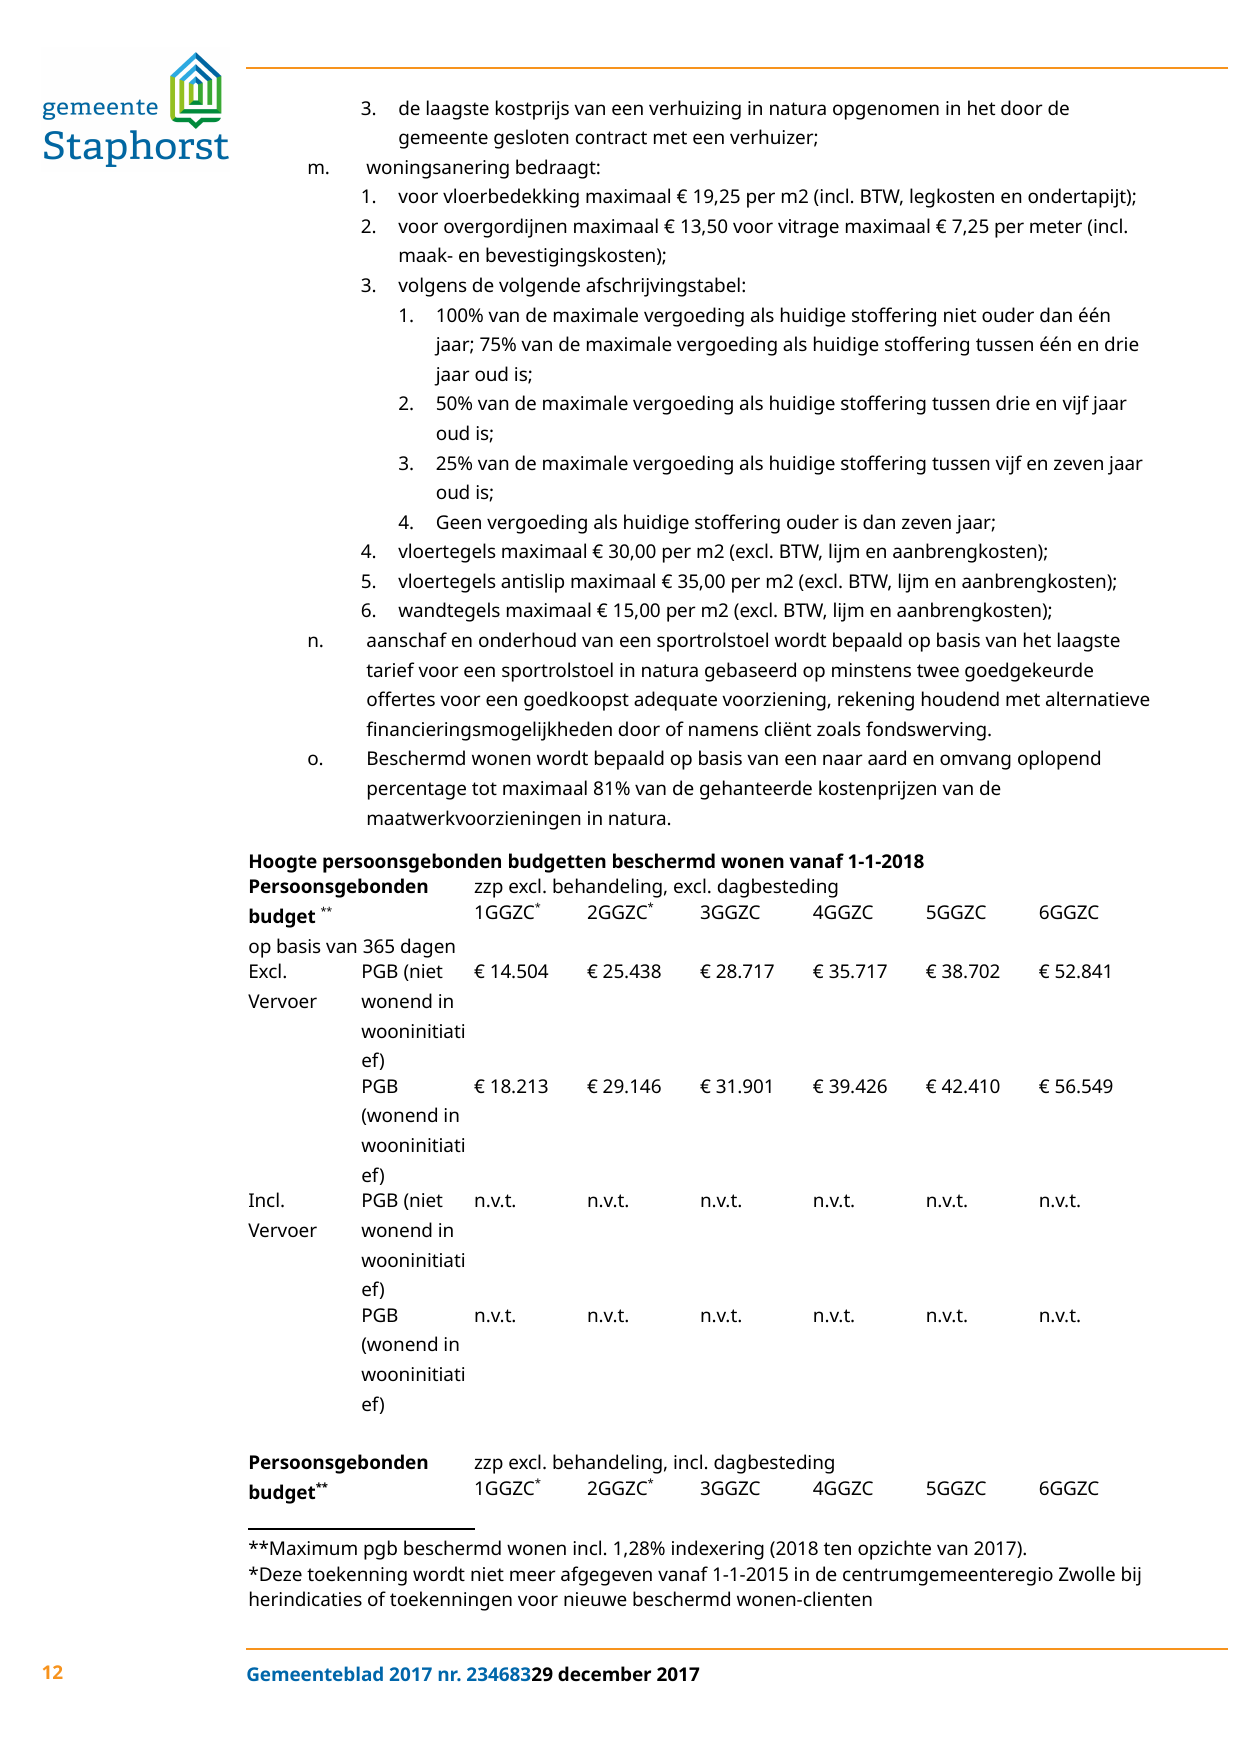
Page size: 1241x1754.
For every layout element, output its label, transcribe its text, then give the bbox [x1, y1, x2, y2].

table_cell n.v.t. [474, 1302, 587, 1417]
table_cell n.v.t. [926, 1302, 1038, 1417]
table_cell 1GGZC [474, 900, 587, 959]
table_cell 3GGZC [700, 1475, 813, 1505]
list vloertegels antislip maximaal € 35,00 per m2 (excl. BTW, lijm en aanbrengkosten); [361, 568, 1152, 594]
table_cell n.v.t. [1039, 1188, 1152, 1302]
table_cell 2GGZC* [587, 1475, 700, 1505]
table_cell n.v.t. [813, 1302, 926, 1417]
list voor vloerbedekking maximaal € 19,25 per m2 (incl. BTW, legkosten en ondertapijt); [361, 183, 1152, 209]
table_cell n.v.t. [474, 1188, 587, 1302]
table_cell 4GGZC [813, 1475, 926, 1505]
table_cell € 25.438 [587, 959, 700, 1073]
table_header Persoonsgebonden budget op basis van 365 dagen [248, 874, 474, 959]
table_cell PGB (niet wonend in wooninitiatief) [361, 1188, 474, 1302]
list Beschermd wonen wordt bepaald op basis van een naar aard en omvang oplopend percentage tot maximaal 81% van de gehanteerde kostenprijzen van de maatwerkvoorzieningen in natura. [307, 746, 1152, 831]
text Hoogte persoonsgebonden budgetten beschermd wonen vanaf 1-1-2018 [248, 848, 1152, 874]
table_cell 5GGZC [926, 1475, 1038, 1505]
table_cell n.v.t. [926, 1188, 1038, 1302]
table_cell € 14.504 [474, 959, 587, 1073]
table_cell € 39.426 [813, 1073, 926, 1188]
list Geen vergoeding als huidige stoffering ouder is dan zeven jaar; [398, 509, 1152, 535]
table_cell 3GGZC [700, 900, 813, 959]
table_cell € 29.146 [587, 1073, 700, 1188]
table_cell € 42.410 [926, 1073, 1038, 1188]
list voor overgordijnen maximaal € 13,50 voor vitrage maximaal € 7,25 per meter (incl. maak- en bevestigingskosten); [361, 213, 1152, 268]
table_cell € 31.901 [700, 1073, 813, 1188]
table_cell n.v.t. [700, 1302, 813, 1417]
list volgens de volgende afschrijvingstabel: [361, 272, 1152, 298]
table_cell PGB (wonend in wooninitiatief) [361, 1302, 474, 1417]
table_cell 6GGZC [1039, 1475, 1152, 1505]
table_cell PGB (wonend in wooninitiatief) [361, 1073, 474, 1188]
picture [41, 47, 231, 172]
table_cell € 18.213 [474, 1073, 587, 1188]
table_cell € 38.702 [926, 959, 1038, 1073]
list 50% van de maximale vergoeding als huidige stoffering tussen drie en vijf jaar oud is; [398, 391, 1152, 446]
table_cell PGB (niet wonend in wooninitiatief) [361, 959, 474, 1073]
table_cell € 28.717 [700, 959, 813, 1073]
table_cell € 56.549 [1039, 1073, 1152, 1188]
table_header zzp excl. behandeling, incl. dagbesteding [474, 1450, 1152, 1475]
list de laagste kostprijs van een verhuizing in natura opgenomen in het door de gemeente gesloten contract met een verhuizer; [361, 95, 1152, 150]
list 25% van de maximale vergoeding als huidige stoffering tussen vijf en zeven jaar oud is; [398, 450, 1152, 505]
table_cell Incl. Vervoer [248, 1188, 361, 1417]
list 100% van de maximale vergoeding als huidige stoffering niet ouder dan één jaar; 75% van de maximale vergoeding als huidige stoffering tussen één en drie jaar oud is; [398, 302, 1152, 387]
table_cell n.v.t. [813, 1188, 926, 1302]
table_cell Excl. Vervoer [248, 959, 361, 1188]
table_cell n.v.t. [700, 1188, 813, 1302]
list wandtegels maximaal € 15,00 per m2 (excl. BTW, lijm en aanbrengkosten); [361, 598, 1152, 623]
table_cell 5GGZC [926, 900, 1038, 959]
table_cell € 35.717 [813, 959, 926, 1073]
list woningsanering bedraagt: [307, 154, 1152, 180]
table_cell 6GGZC [1039, 900, 1152, 959]
table_header zzp excl. behandeling, excl. dagbesteding [474, 874, 1152, 899]
table_cell n.v.t. [587, 1302, 700, 1417]
table_cell 2GGZC* [587, 900, 700, 959]
table_cell € 52.841 [1039, 959, 1152, 1073]
table_cell 4GGZC [813, 900, 926, 959]
table_cell 1GGZC* [474, 1475, 587, 1505]
table_header Persoonsgebonden budget** [248, 1450, 474, 1505]
table_cell n.v.t. [1039, 1302, 1152, 1417]
list aanschaf en onderhoud van een sportrolstoel wordt bepaald op basis van het laagste tarief voor een sportrolstoel in natura gebaseerd op minstens twee goedgekeurde offertes voor een goedkoopst adequate voorziening, rekening houdend met alternatieve financieringsmogelijkheden door of namens cliënt zoals fondswerving. [307, 627, 1152, 742]
table_cell n.v.t. [587, 1188, 700, 1302]
list vloertegels maximaal € 30,00 per m2 (excl. BTW, lijm en aanbrengkosten); [361, 538, 1152, 564]
